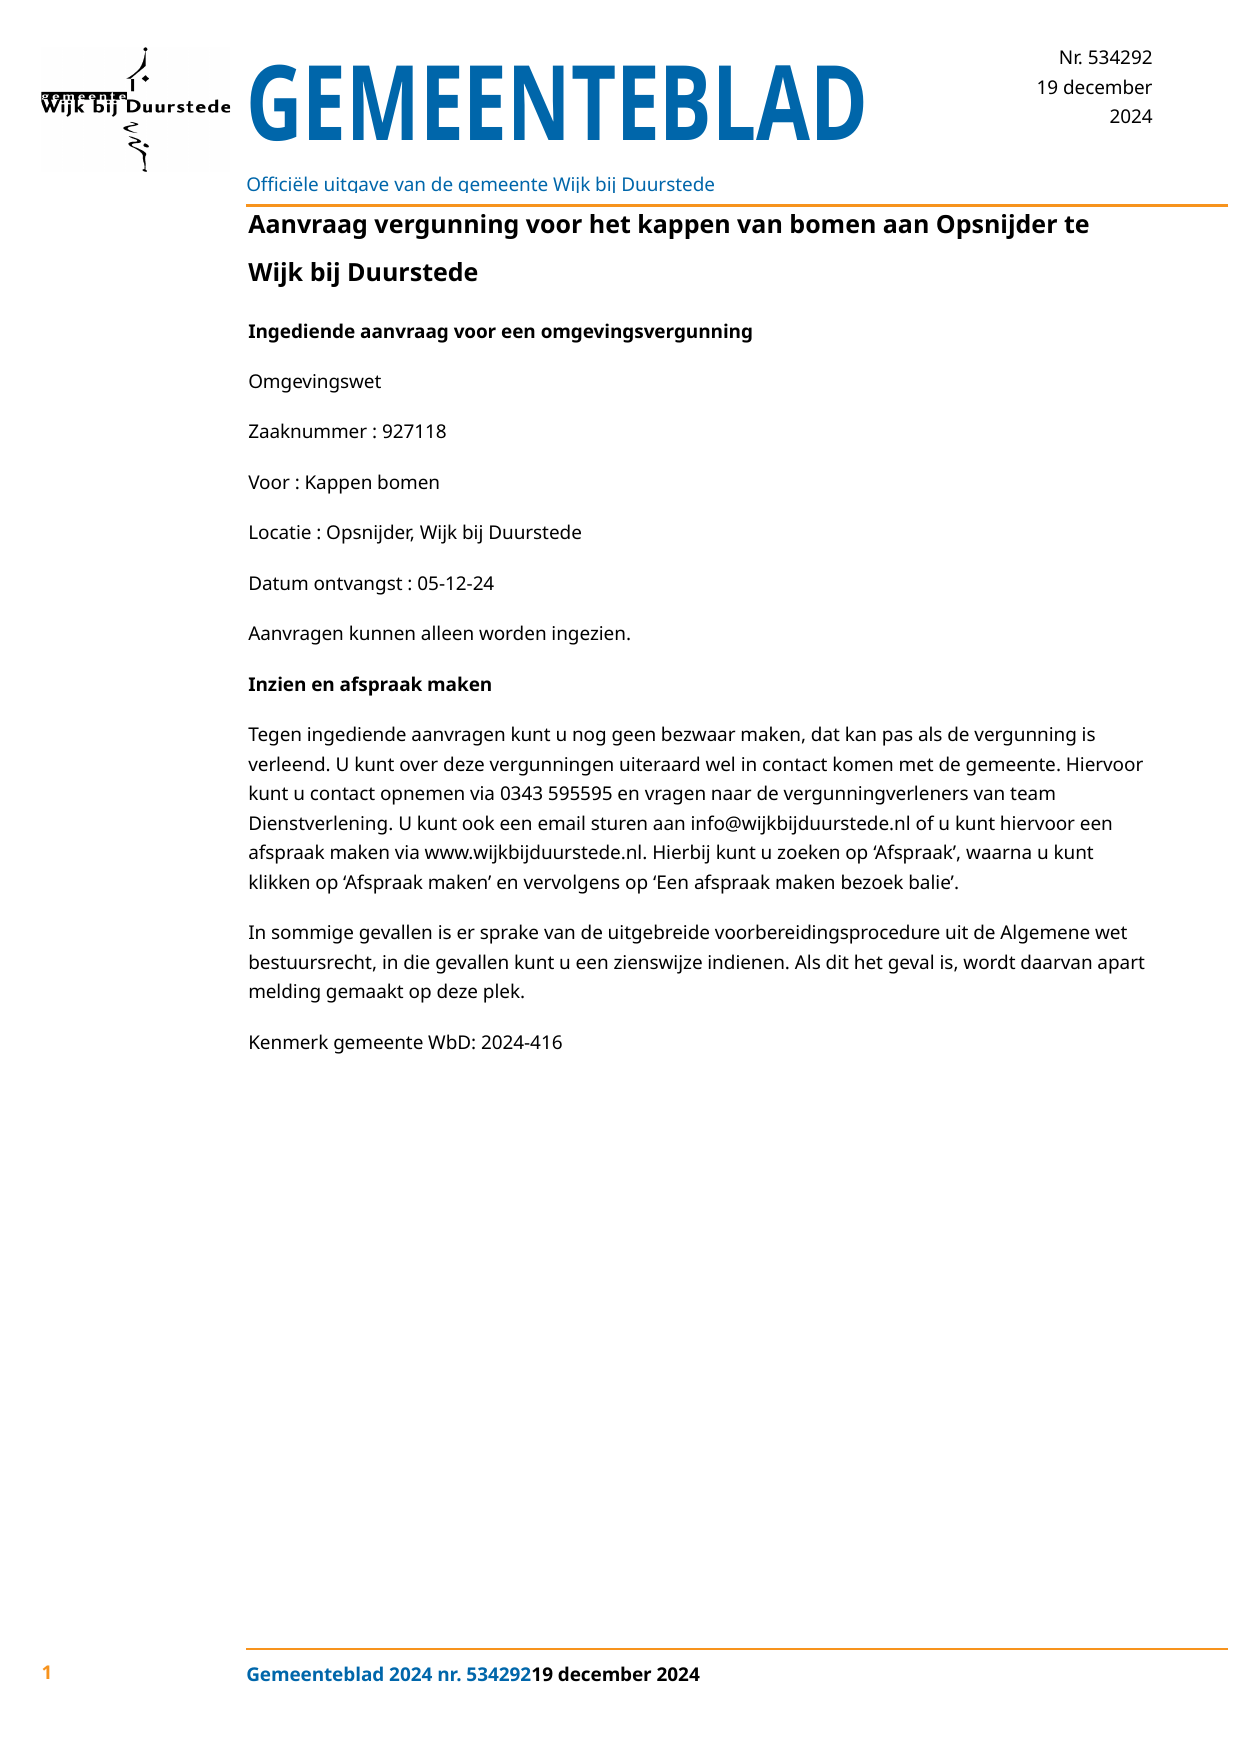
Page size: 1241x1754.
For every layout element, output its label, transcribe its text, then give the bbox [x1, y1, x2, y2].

text Zaaknummer : 927118 [248, 419, 1152, 444]
text Ingediende aanvraag voor een omgevingsvergunning [248, 318, 1152, 344]
text Locatie : Opsnijder, Wijk bij Duurstede [248, 519, 1152, 545]
text Tegen ingediende aanvragen kunt u nog geen bezwaar maken, dat kan pas als de vergunning is verleend. U kunt over deze vergunningen uiteraard wel in contact komen met de gemeente. Hiervoor kunt u contact opnemen via 0343 595595 en vragen naar de vergunningverleners van team Dienstverlening. U kunt ook een email sturen aan info@wijkbijduurstede.nl of u kunt hiervoor een afspraak maken via www.wijkbijduurstede.nl. Hierbij kunt u zoeken op ‘Afspraak’, waarna u kunt klikken op ‘Afspraak maken’ en vervolgens op ‘Een afspraak maken bezoek balie’. [248, 721, 1152, 895]
picture [41, 47, 231, 172]
text Datum ontvangst : 05-12-24 [248, 570, 1152, 596]
text Kenmerk gemeente WbD: 2024-416 [248, 1029, 1152, 1055]
text Voor : Kappen bomen [248, 469, 1152, 495]
text Omgevingswet [248, 368, 1152, 394]
text Aanvragen kunnen alleen worden ingezien. [248, 620, 1152, 646]
text In sommige gevallen is er sprake van de uitgebreide voorbereidingsprocedure uit de Algemene wet bestuursrecht, in die gevallen kunt u een zienswijze indienen. Als dit het geval is, wordt daarvan apart melding gemaakt op deze plek. [248, 919, 1152, 1004]
text Aanvraag vergunning voor het kappen van bomen aan Opsnijder te Wijk bij Duurstede [248, 207, 1152, 288]
text Inzien en afspraak maken [248, 671, 1152, 697]
